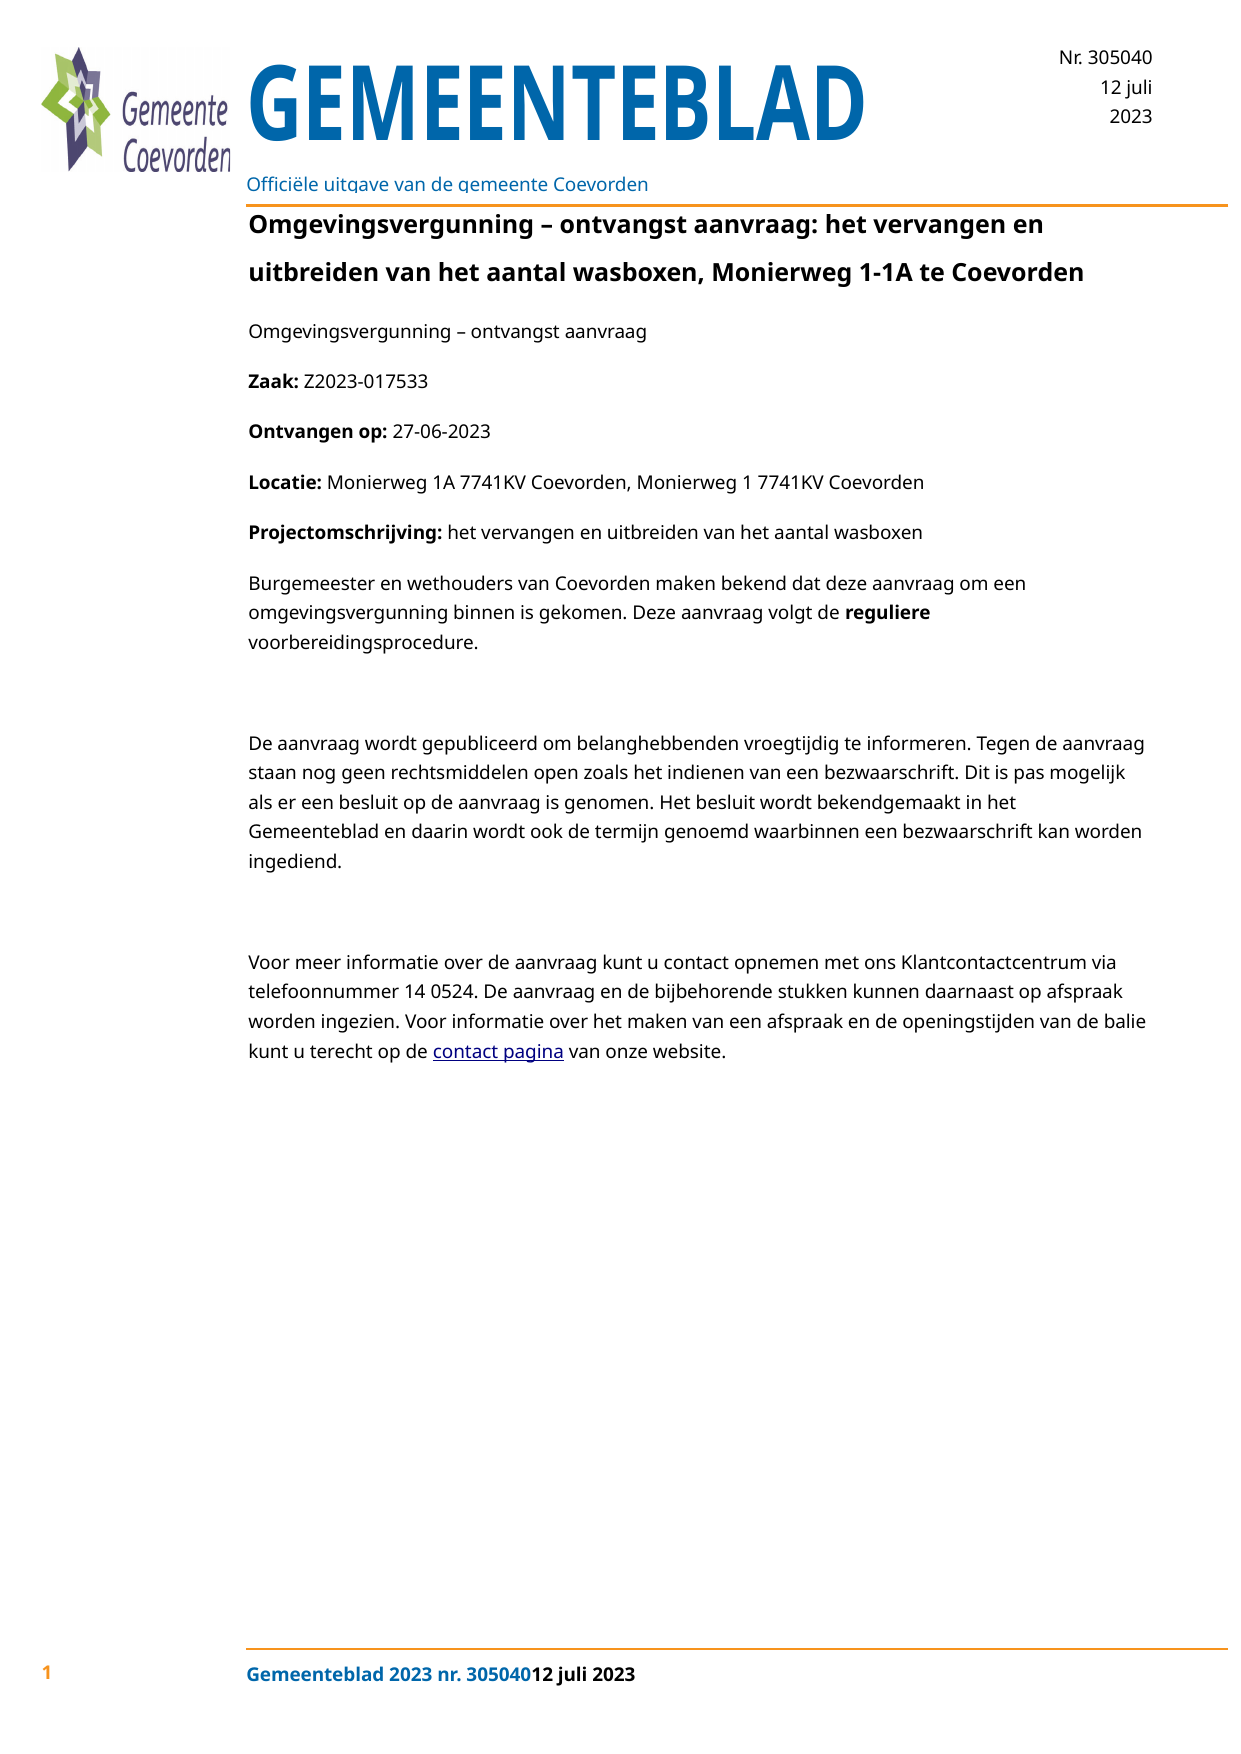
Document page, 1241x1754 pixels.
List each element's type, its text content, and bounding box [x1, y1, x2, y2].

text De aanvraag wordt gepubliceerd om belanghebbenden vroegtijdig te informeren. Tegen de aanvraag staan nog geen rechtsmiddelen open zoals het indienen van een bezwaarschrift. Dit is pas mogelijk als er een besluit op de aanvraag is genomen. Het besluit wordt bekendgemaakt in het Gemeenteblad en daarin wordt ook de termijn genoemd waarbinnen een bezwaarschrift kan worden ingediend. [248, 730, 1152, 874]
text Zaak: Z2023-017533 [248, 368, 1152, 394]
text Omgevingsvergunning – ontvangst aanvraag [248, 318, 1152, 344]
text Locatie: Monierweg 1A 7741KV Coevorden, Monierweg 1 7741KV Coevorden [248, 469, 1152, 495]
text Burgemeester en wethouders van Coevorden maken bekend dat deze aanvraag om een omgevingsvergunning binnen is gekomen. Deze aanvraag volgt de reguliere voorbereidingsprocedure. [248, 570, 1152, 655]
text Ontvangen op: 27-06-2023 [248, 419, 1152, 444]
text Voor meer informatie over de aanvraag kunt u contact opnemen met ons Klantcontactcentrum via telefoonnummer 14 0524. De aanvraag en de bijbehorende stukken kunnen daarnaast op afspraak worden ingezien. Voor informatie over het maken van een afspraak en de openingstijden van de balie kunt u terecht op de contact pagina van onze website. [248, 949, 1152, 1064]
picture [41, 47, 231, 172]
text Omgevingsvergunning – ontvangst aanvraag: het vervangen en uitbreiden van het aantal wasboxen, Monierweg 1-1A te Coevorden [248, 207, 1152, 288]
text Projectomschrijving: het vervangen en uitbreiden van het aantal wasboxen [248, 519, 1152, 545]
